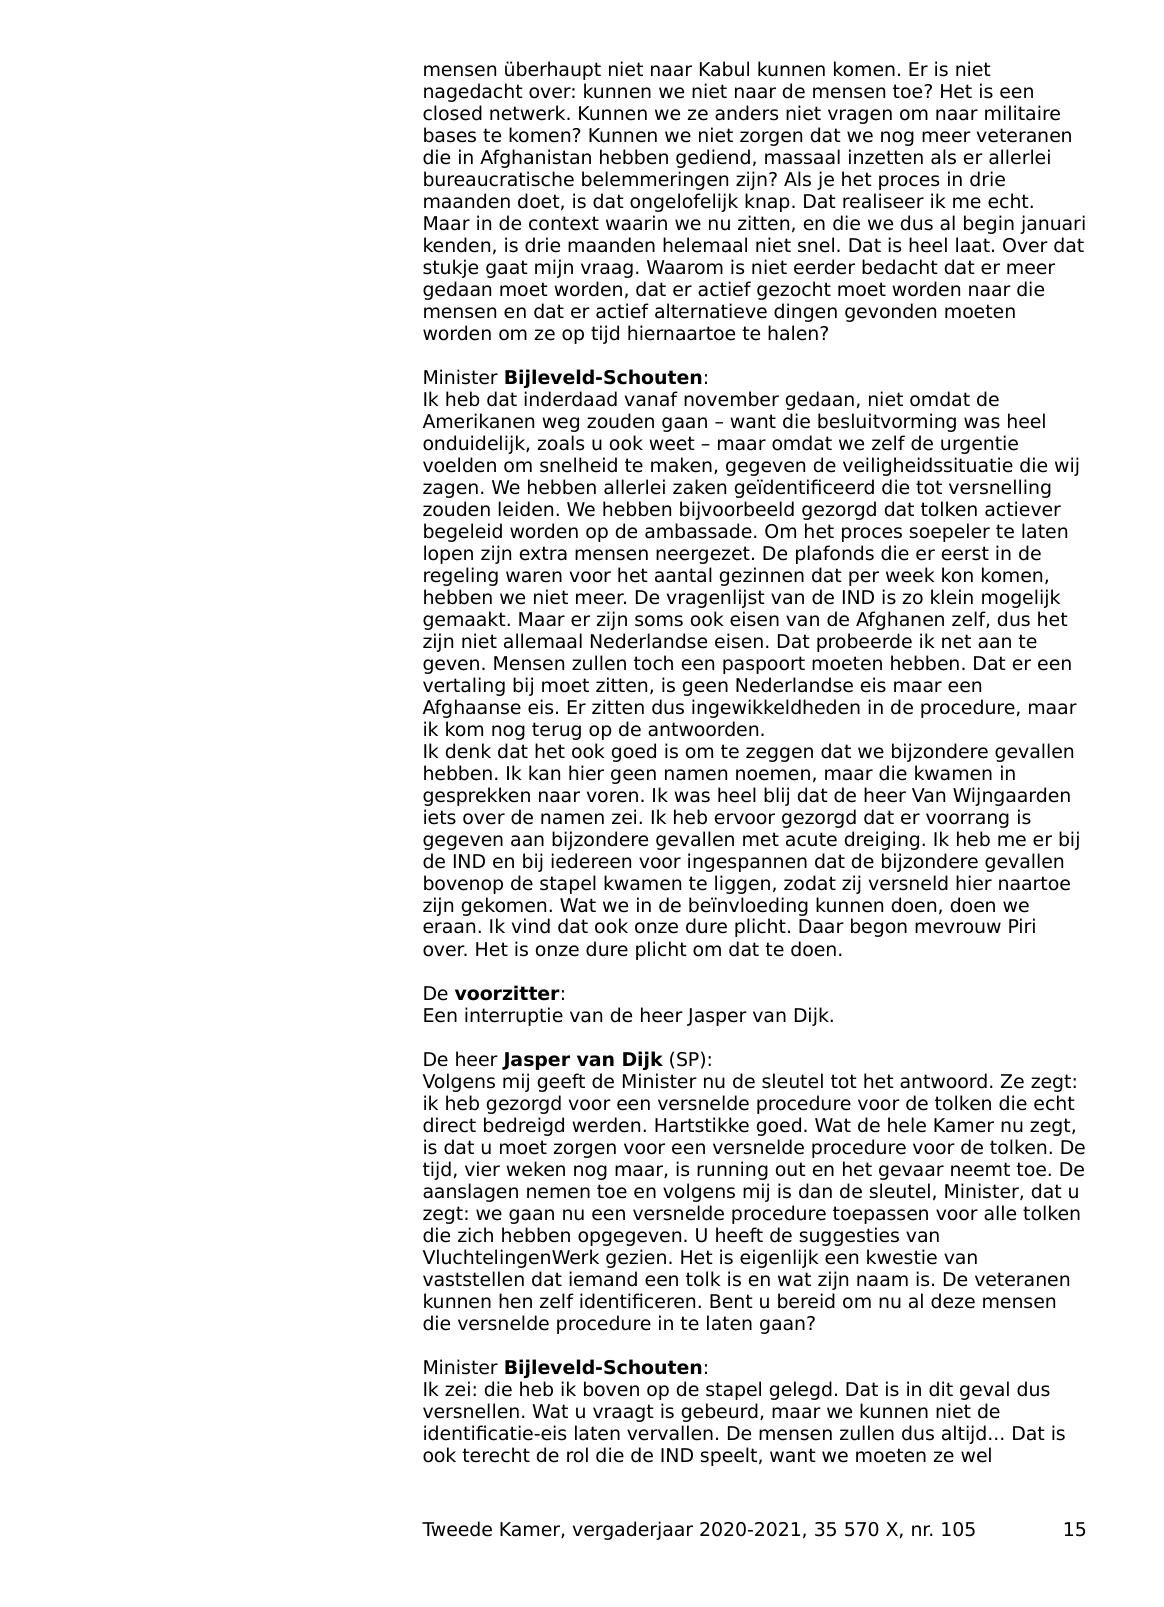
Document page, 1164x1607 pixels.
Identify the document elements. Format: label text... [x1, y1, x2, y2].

text Volgens mij geeft de Minister nu de sleutel tot het antwoord. Ze zegt: ik heb gezorgd voor een versnelde procedure voor de tolken die echt direct bedreigd werden. Hartstikke goed. Wat de hele Kamer nu zegt, is dat u moet zorgen voor een versnelde procedure voor de tolken. De tijd, vier weken nog maar, is running out en het gevaar neemt toe. De aanslagen nemen toe en volgens mij is dan de sleutel, Minister, dat u zegt: we gaan nu een versnelde procedure toepassen voor alle tolken die zich hebben opgegeven. U heeft de suggesties van VluchtelingenWerk gezien. Het is eigenlijk een kwestie van vaststellen dat iemand een tolk is en wat zijn naam is. De veteranen kunnen hen zelf identificeren. Bent u bereid om nu al deze mensen die versnelde procedure in te laten gaan? [422, 1071, 1087, 1334]
text De voorzitter: [422, 983, 1087, 1004]
text De heer Jasper van Dijk (SP): [422, 1049, 1087, 1071]
text mensen überhaupt niet naar Kabul kunnen komen. Er is niet nagedacht over: kunnen we niet naar de mensen toe? Het is een closed netwerk. Kunnen we ze anders niet vragen om naar militaire bases te komen? Kunnen we niet zorgen dat we nog meer veteranen die in Afghanistan hebben gediend, massaal inzetten als er allerlei bureaucratische belemmeringen zijn? Als je het proces in drie maanden doet, is dat ongelofelijk knap. Dat realiseer ik me echt. Maar in de context waarin we nu zitten, en die we dus al begin januari kenden, is drie maanden helemaal niet snel. Dat is heel laat. Over dat stukje gaat mijn vraag. Waarom is niet eerder bedacht dat er meer gedaan moet worden, dat er actief gezocht moet worden naar die mensen en dat er actief alternatieve dingen gevonden moeten worden om ze op tijd hiernaartoe te halen? [422, 59, 1087, 345]
text Minister Bijleveld-Schouten: [422, 1357, 1087, 1379]
text Ik zei: die heb ik boven op de stapel gelegd. Dat is in dit geval dus versnellen. Wat u vraagt is gebeurd, maar we kunnen niet de identificatie-eis laten vervallen. De mensen zullen dus altijd... Dat is ook terecht de rol die de IND speelt, want we moeten ze wel [422, 1379, 1087, 1467]
text Ik heb dat inderdaad vanaf november gedaan, niet omdat de Amerikanen weg zouden gaan – want die besluitvorming was heel onduidelijk, zoals u ook weet – maar omdat we zelf de urgentie voelden om snelheid te maken, gegeven de veiligheidssituatie die wij zagen. We hebben allerlei zaken geïdentificeerd die tot versnelling zouden leiden. We hebben bijvoorbeeld gezorgd dat tolken actiever begeleid worden op de ambassade. Om het proces soepeler te laten lopen zijn extra mensen neergezet. De plafonds die er eerst in de regeling waren voor het aantal gezinnen dat per week kon komen, hebben we niet meer. De vragenlijst van de IND is zo klein mogelijk gemaakt. Maar er zijn soms ook eisen van de Afghanen zelf, dus het zijn niet allemaal Nederlandse eisen. Dat probeerde ik net aan te geven. Mensen zullen toch een paspoort moeten hebben. Dat er een vertaling bij moet zitten, is geen Nederlandse eis maar een Afghaanse eis. Er zitten dus ingewikkeldheden in de procedure, maar ik kom nog terug op de antwoorden. [422, 389, 1087, 741]
text Minister Bijleveld-Schouten: [422, 367, 1087, 389]
text Ik denk dat het ook goed is om te zeggen dat we bijzondere gevallen hebben. Ik kan hier geen namen noemen, maar die kwamen in gesprekken naar voren. Ik was heel blij dat de heer Van Wijngaarden iets over de namen zei. Ik heb ervoor gezorgd dat er voorrang is gegeven aan bijzondere gevallen met acute dreiging. Ik heb me er bij de IND en bij iedereen voor ingespannen dat de bijzondere gevallen bovenop de stapel kwamen te liggen, zodat zij versneld hier naartoe zijn gekomen. Wat we in de beïnvloeding kunnen doen, doen we eraan. Ik vind dat ook onze dure plicht. Daar begon mevrouw Piri over. Het is onze dure plicht om dat te doen. [422, 741, 1087, 960]
text Een interruptie van de heer Jasper van Dijk. [422, 1004, 1087, 1027]
